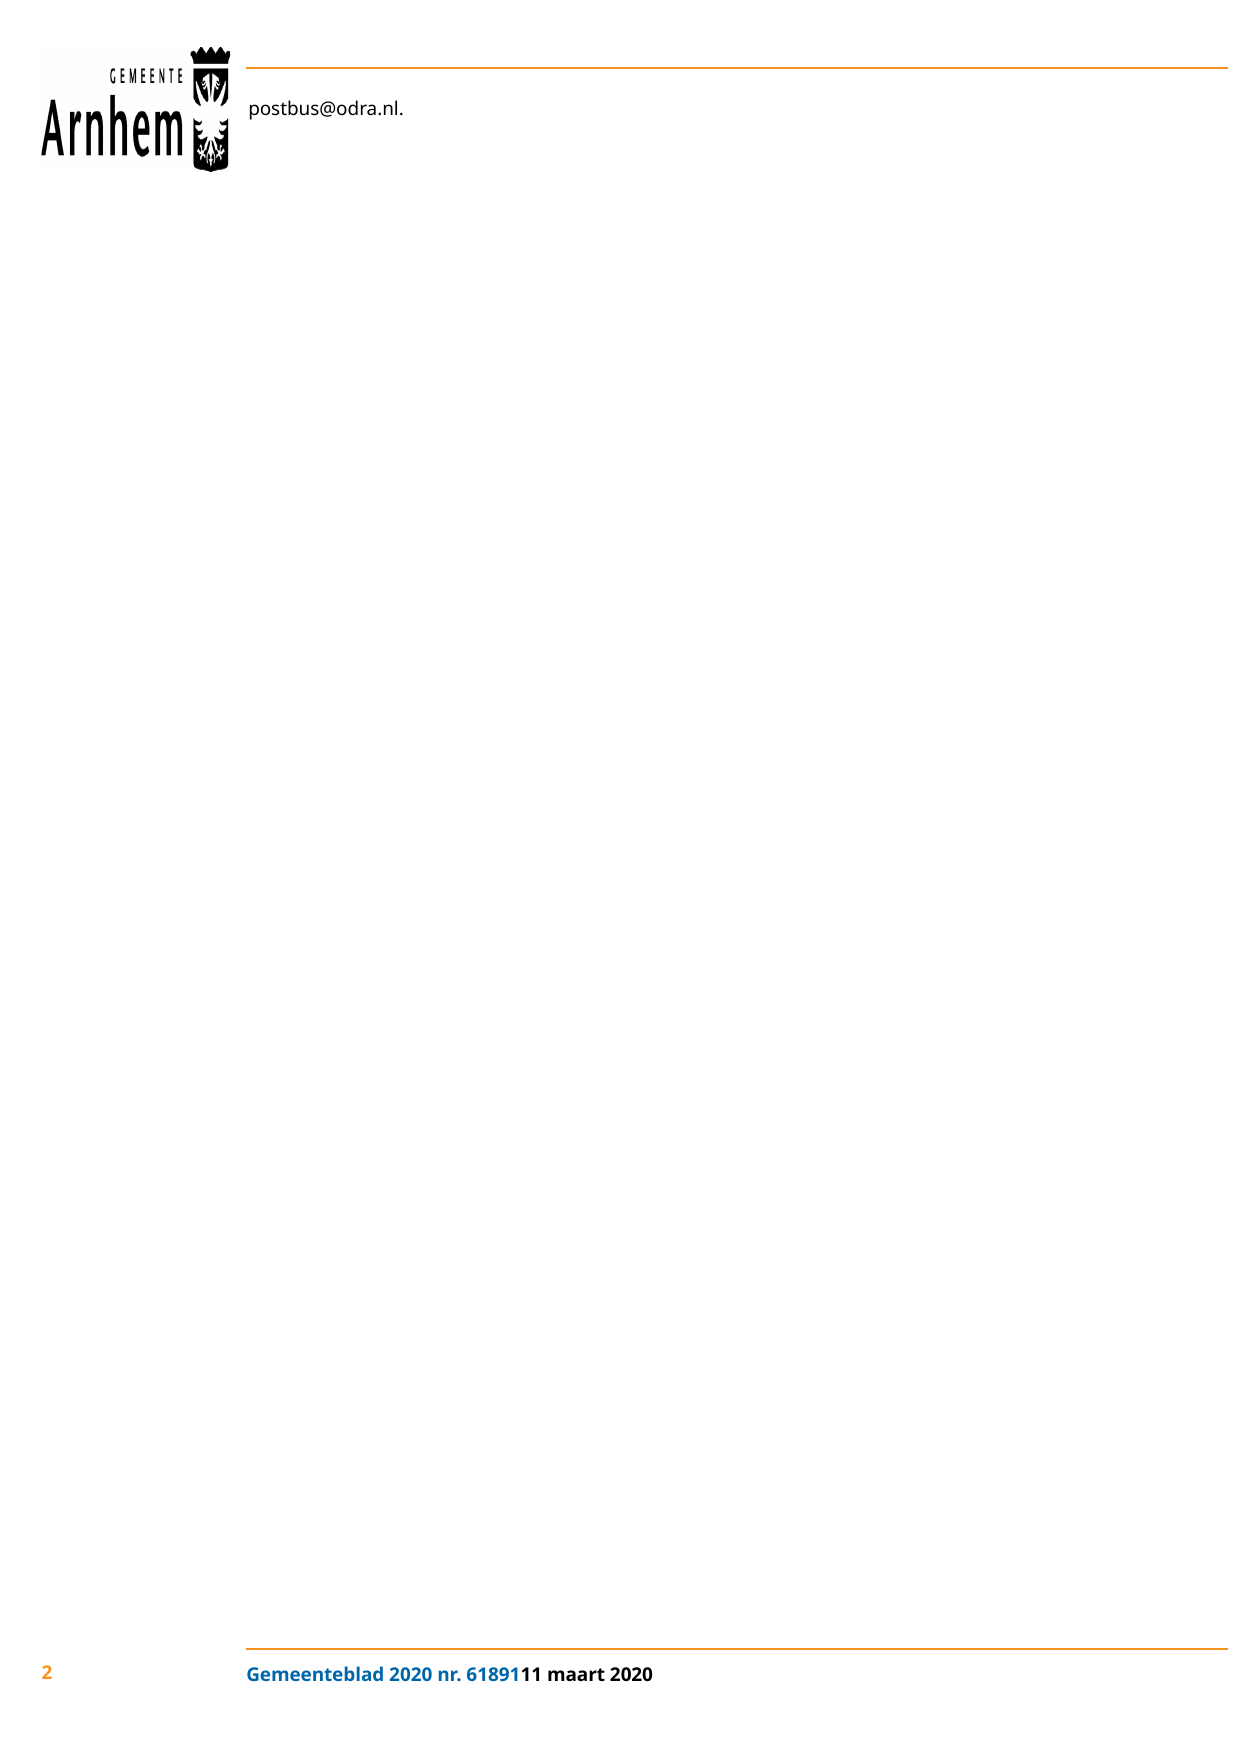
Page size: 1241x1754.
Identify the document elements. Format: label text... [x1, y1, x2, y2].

picture [41, 47, 231, 172]
text postbus@odra.nl. [248, 95, 1152, 121]
